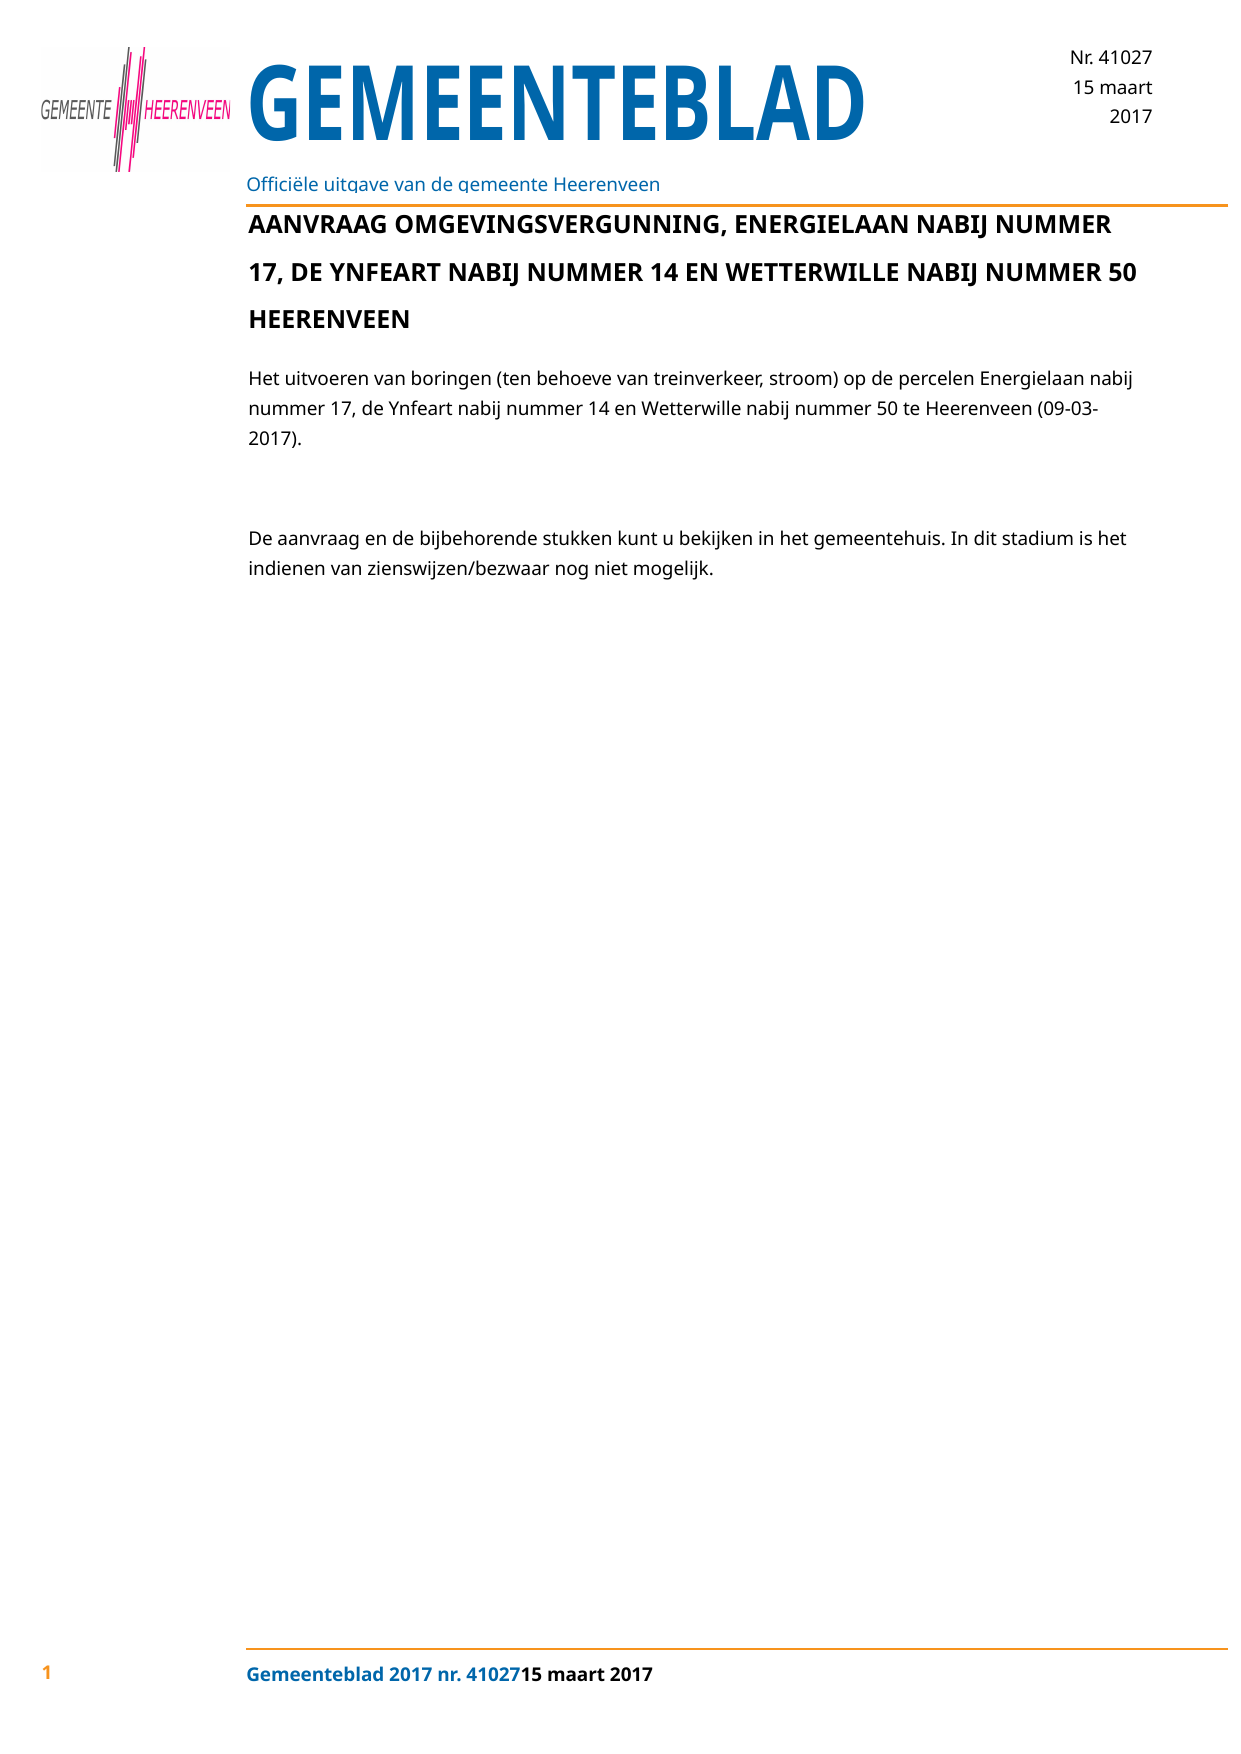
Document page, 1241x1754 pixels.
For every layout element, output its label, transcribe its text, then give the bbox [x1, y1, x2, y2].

text De aanvraag en de bijbehorende stukken kunt u bekijken in het gemeentehuis. In dit stadium is het indienen van zienswijzen/bezwaar nog niet mogelijk. [248, 526, 1152, 581]
text AANVRAAG OMGEVINGSVERGUNNING, ENERGIELAAN NABIJ NUMMER 17, DE YNFEART NABIJ NUMMER 14 EN WETTERWILLE NABIJ NUMMER 50 HEERENVEEN [248, 207, 1152, 336]
text Het uitvoeren van boringen (ten behoeve van treinverkeer, stroom) op de percelen Energielaan nabij nummer 17, de Ynfeart nabij nummer 14 en Wetterwille nabij nummer 50 te Heerenveen (09-03-2017). [248, 366, 1152, 450]
picture [41, 47, 231, 172]
